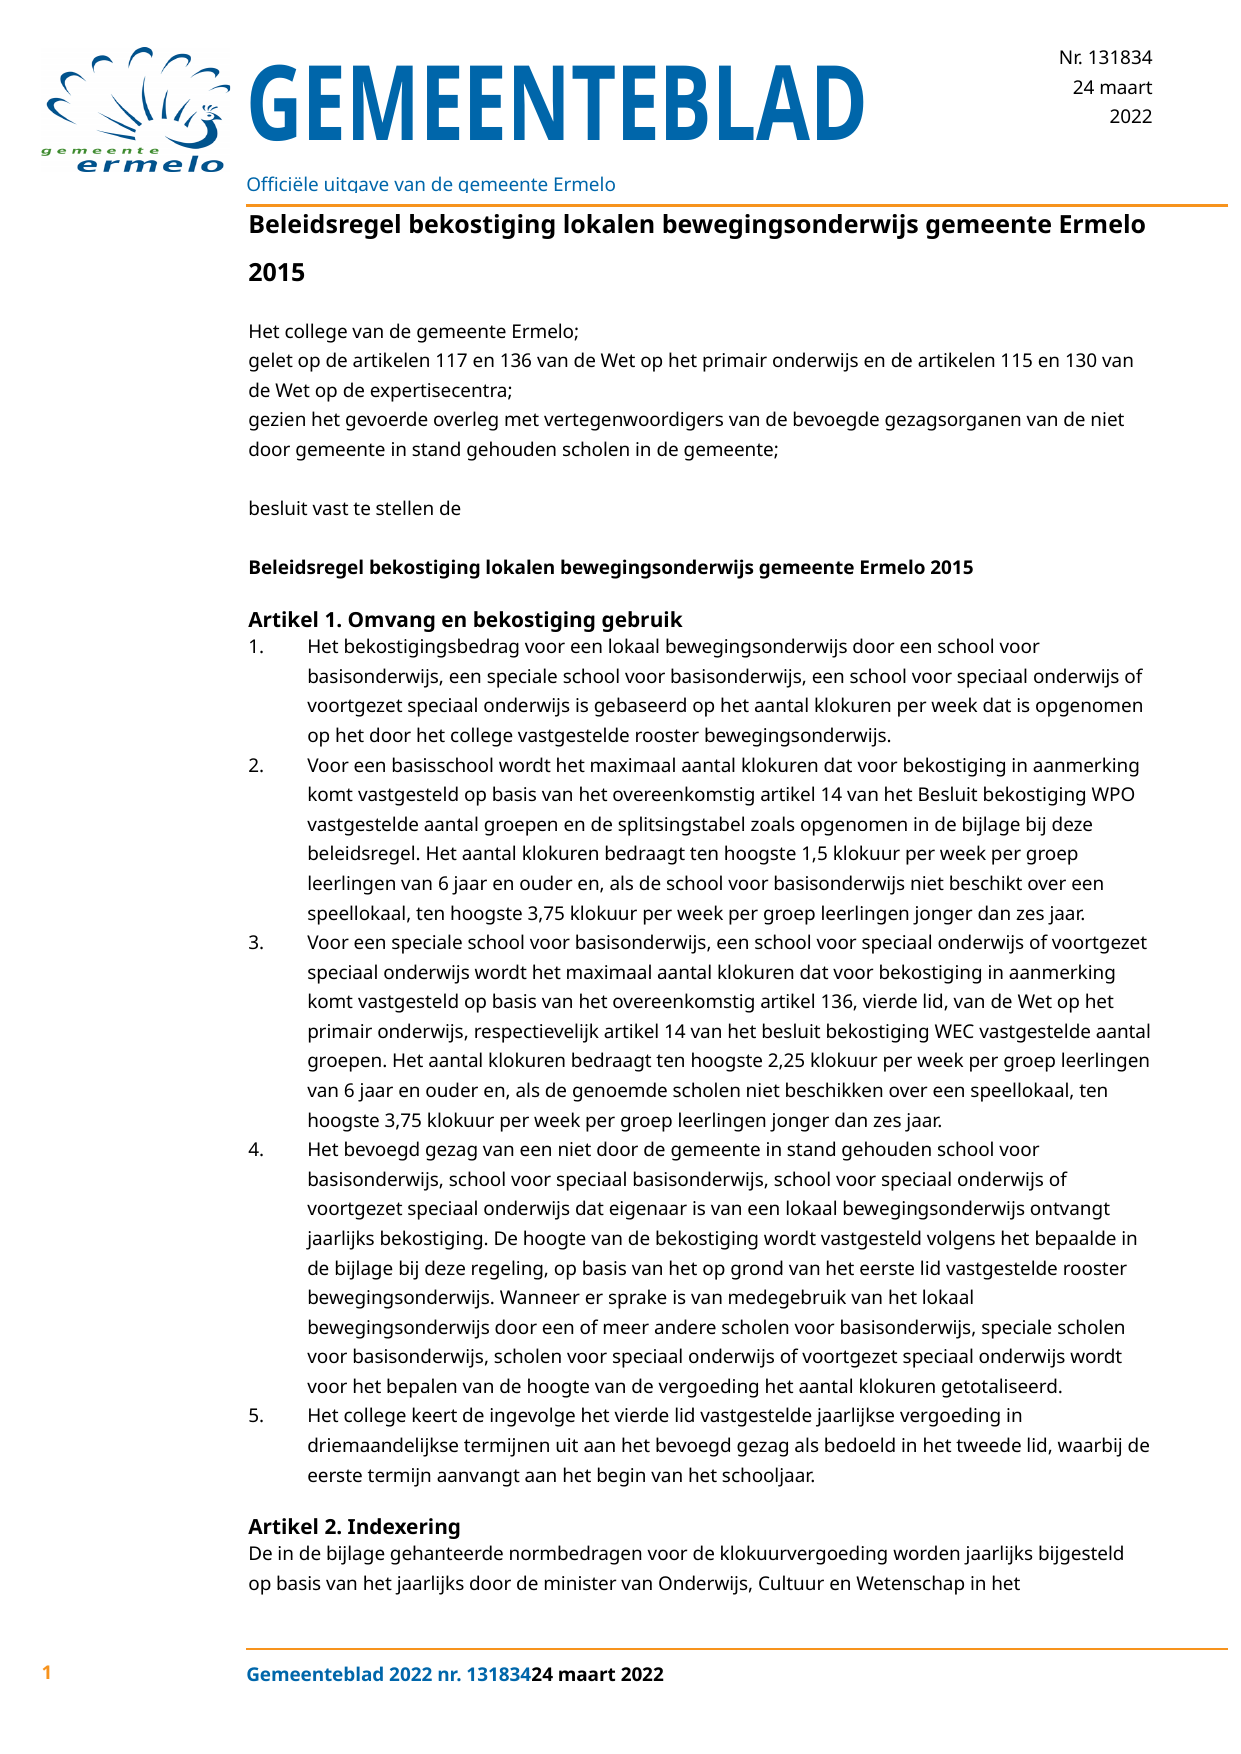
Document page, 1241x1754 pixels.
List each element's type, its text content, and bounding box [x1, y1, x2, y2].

list Het bekostigingsbedrag voor een lokaal bewegingsonderwijs door een school voor basisonderwijs, een speciale school voor basisonderwijs, een school voor speciaal onderwijs of voortgezet speciaal onderwijs is gebaseerd op het aantal klokuren per week dat is opgenomen op het door het college vastgestelde rooster bewegingsonderwijs. [248, 633, 1152, 748]
text Artikel 2. Indexering [248, 1512, 1152, 1541]
list Het bevoegd gezag van een niet door de gemeente in stand gehouden school voor basisonderwijs, school voor speciaal basisonderwijs, school voor speciaal onderwijs of voortgezet speciaal onderwijs dat eigenaar is van een lokaal bewegingsonderwijs ontvangt jaarlijks bekostiging. De hoogte van de bekostiging wordt vastgesteld volgens het bepaalde in de bijlage bij deze regeling, op basis van het op grond van het eerste lid vastgestelde rooster bewegingsonderwijs. Wanneer er sprake is van medegebruik van het lokaal bewegingsonderwijs door een of meer andere scholen voor basisonderwijs, speciale scholen voor basisonderwijs, scholen voor speciaal onderwijs of voortgezet speciaal onderwijs wordt voor het bepalen van de hoogte van de vergoeding het aantal klokuren getotaliseerd. [248, 1136, 1152, 1399]
text besluit vast te stellen de [248, 495, 1152, 521]
text Beleidsregel bekostiging lokalen bewegingsonderwijs gemeente Ermelo 2015 [248, 554, 1152, 580]
text Het college van de gemeente Ermelo; [248, 318, 1152, 344]
list Voor een basisschool wordt het maximaal aantal klokuren dat voor bekostiging in aanmerking komt vastgesteld op basis van het overeenkomstig artikel 14 van het Besluit bekostiging WPO vastgestelde aantal groepen en de splitsingstabel zoals opgenomen in de bijlage bij deze beleidsregel. Het aantal klokuren bedraagt ten hoogste 1,5 klokuur per week per groep leerlingen van 6 jaar en ouder en, als de school voor basisonderwijs niet beschikt over een speellokaal, ten hoogste 3,75 klokuur per week per groep leerlingen jonger dan zes jaar. [248, 752, 1152, 925]
list Het college keert de ingevolge het vierde lid vastgestelde jaarlijkse vergoeding in driemaandelijkse termijnen uit aan het bevoegd gezag als bedoeld in het tweede lid, waarbij de eerste termijn aanvangt aan het begin van het schooljaar. [248, 1403, 1152, 1487]
list Voor een speciale school voor basisonderwijs, een school voor speciaal onderwijs of voortgezet speciaal onderwijs wordt het maximaal aantal klokuren dat voor bekostiging in aanmerking komt vastgesteld op basis van het overeenkomstig artikel 136, vierde lid, van de Wet op het primair onderwijs, respectievelijk artikel 14 van het besluit bekostiging WEC vastgestelde aantal groepen. Het aantal klokuren bedraagt ten hoogste 2,25 klokuur per week per groep leerlingen van 6 jaar en ouder en, als de genoemde scholen niet beschikken over een speellokaal, ten hoogste 3,75 klokuur per week per groep leerlingen jonger dan zes jaar. [248, 929, 1152, 1132]
text Artikel 1. Omvang en bekostiging gebruik [248, 605, 1152, 633]
picture [41, 47, 231, 172]
text gezien het gevoerde overleg met vertegenwoordigers van de bevoegde gezagsorganen van de niet door gemeente in stand gehouden scholen in de gemeente; [248, 407, 1152, 462]
text De in de bijlage gehanteerde normbedragen voor de klokuurvergoeding worden jaarlijks bijgesteld op basis van het jaarlijks door de minister van Onderwijs, Cultuur en Wetenschap in het [248, 1541, 1152, 1596]
text Beleidsregel bekostiging lokalen bewegingsonderwijs gemeente Ermelo 2015 [248, 207, 1152, 288]
text gelet op de artikelen 117 en 136 van de Wet op het primair onderwijs en de artikelen 115 en 130 van de Wet op de expertisecentra; [248, 347, 1152, 403]
